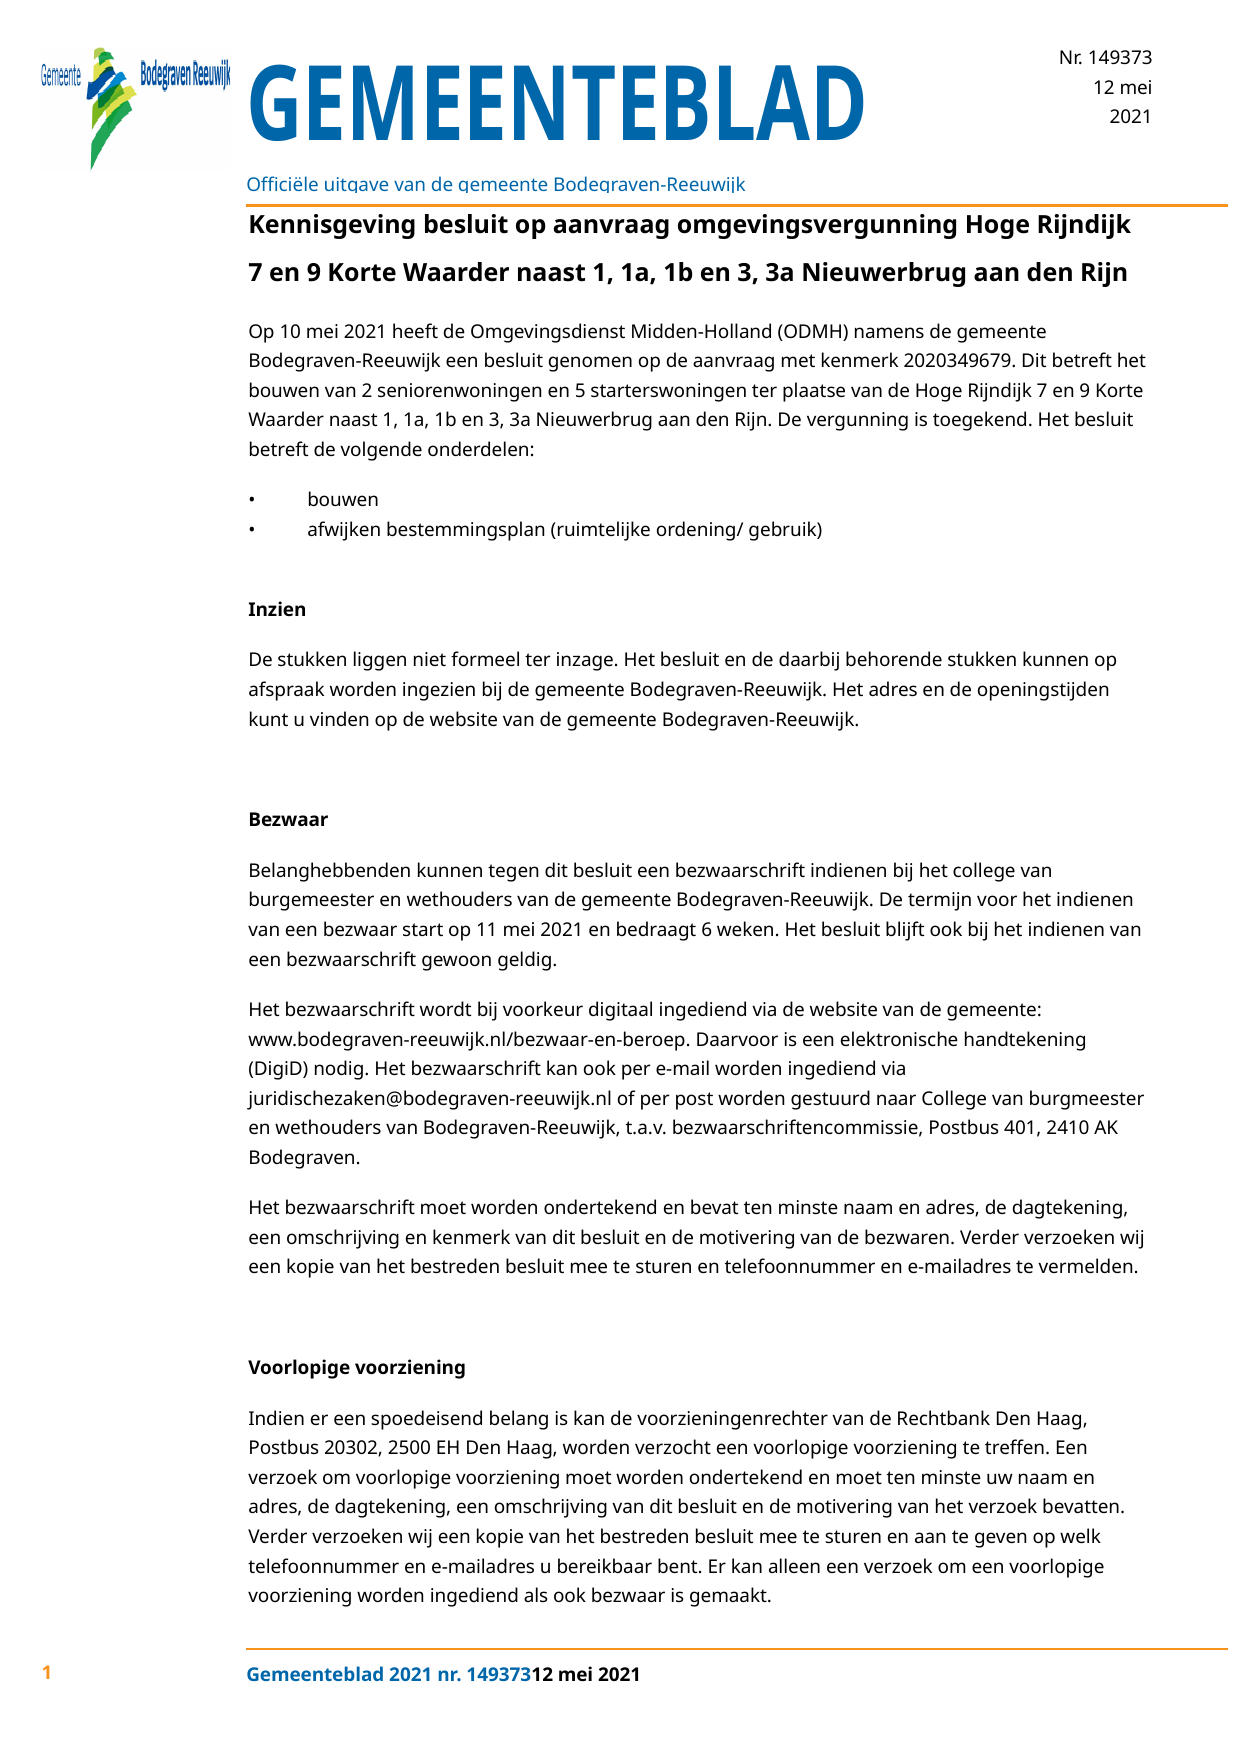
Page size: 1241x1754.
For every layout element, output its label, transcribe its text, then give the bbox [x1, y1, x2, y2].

text Op 10 mei 2021 heeft de Omgevingsdienst Midden-Holland (ODMH) namens de gemeente Bodegraven-Reeuwijk een besluit genomen op de aanvraag met kenmerk 2020349679. Dit betreft het bouwen van 2 seniorenwoningen en 5 starterswoningen ter plaatse van de Hoge Rijndijk 7 en 9 Korte Waarder naast 1, 1a, 1b en 3, 3a Nieuwerbrug aan den Rijn. De vergunning is toegekend. Het besluit betreft de volgende onderdelen: [248, 318, 1152, 462]
text Belanghebbenden kunnen tegen dit besluit een bezwaarschrift indienen bij het college van burgemeester en wethouders van de gemeente Bodegraven-Reeuwijk. De termijn voor het indienen van een bezwaar start op 11 mei 2021 en bedraagt 6 weken. Het besluit blijft ook bij het indienen van een bezwaarschrift gewoon geldig. [248, 857, 1152, 972]
text Indien er een spoedeisend belang is kan de voorzieningenrechter van de Rechtbank Den Haag, Postbus 20302, 2500 EH Den Haag, worden verzocht een voorlopige voorziening te treffen. Een verzoek om voorlopige voorziening moet worden ondertekend en moet ten minste uw naam en adres, de dagtekening, een omschrijving van dit besluit en de motivering van het verzoek bevatten. Verder verzoeken wij een kopie van het bestreden besluit mee te sturen en aan te geven op welk telefoonnummer en e-mailadres u bereikbaar bent. Er kan alleen een verzoek om een voorlopige voorziening worden ingediend als ook bezwaar is gemaakt. [248, 1405, 1152, 1608]
text Het bezwaarschrift wordt bij voorkeur digitaal ingediend via de website van de gemeente: www.bodegraven-reeuwijk.nl/bezwaar-en-beroep. Daarvoor is een elektronische handtekening (DigiD) nodig. Het bezwaarschrift kan ook per e-mail worden ingediend via juridischezaken@bodegraven-reeuwijk.nl of per post worden gestuurd naar College van burgmeester en wethouders van Bodegraven-Reeuwijk, t.a.v. bezwaarschriftencommissie, Postbus 401, 2410 AK Bodegraven. [248, 996, 1152, 1170]
picture [41, 47, 231, 172]
text De stukken liggen niet formeel ter inzage. Het besluit en de daarbij behorende stukken kunnen op afspraak worden ingezien bij de gemeente Bodegraven-Reeuwijk. Het adres en de openingstijden kunt u vinden op de website van de gemeente Bodegraven-Reeuwijk. [248, 647, 1152, 732]
text Kennisgeving besluit op aanvraag omgevingsvergunning Hoge Rijndijk 7 en 9 Korte Waarder naast 1, 1a, 1b en 3, 3a Nieuwerbrug aan den Rijn [248, 207, 1152, 288]
text Inzien [248, 596, 1152, 622]
text Het bezwaarschrift moet worden ondertekend en bevat ten minste naam en adres, de dagtekening, een omschrijving en kenmerk van dit besluit en de motivering van de bezwaren. Verder verzoeken wij een kopie van het bestreden besluit mee te sturen en telefoonnummer en e-mailadres te vermelden. [248, 1194, 1152, 1279]
list afwijken bestemmingsplan (ruimtelijke ordening/ gebruik) [248, 516, 1152, 542]
text Bezwaar [248, 807, 1152, 832]
list bouwen [248, 487, 1152, 512]
text Voorlopige voorziening [248, 1354, 1152, 1380]
